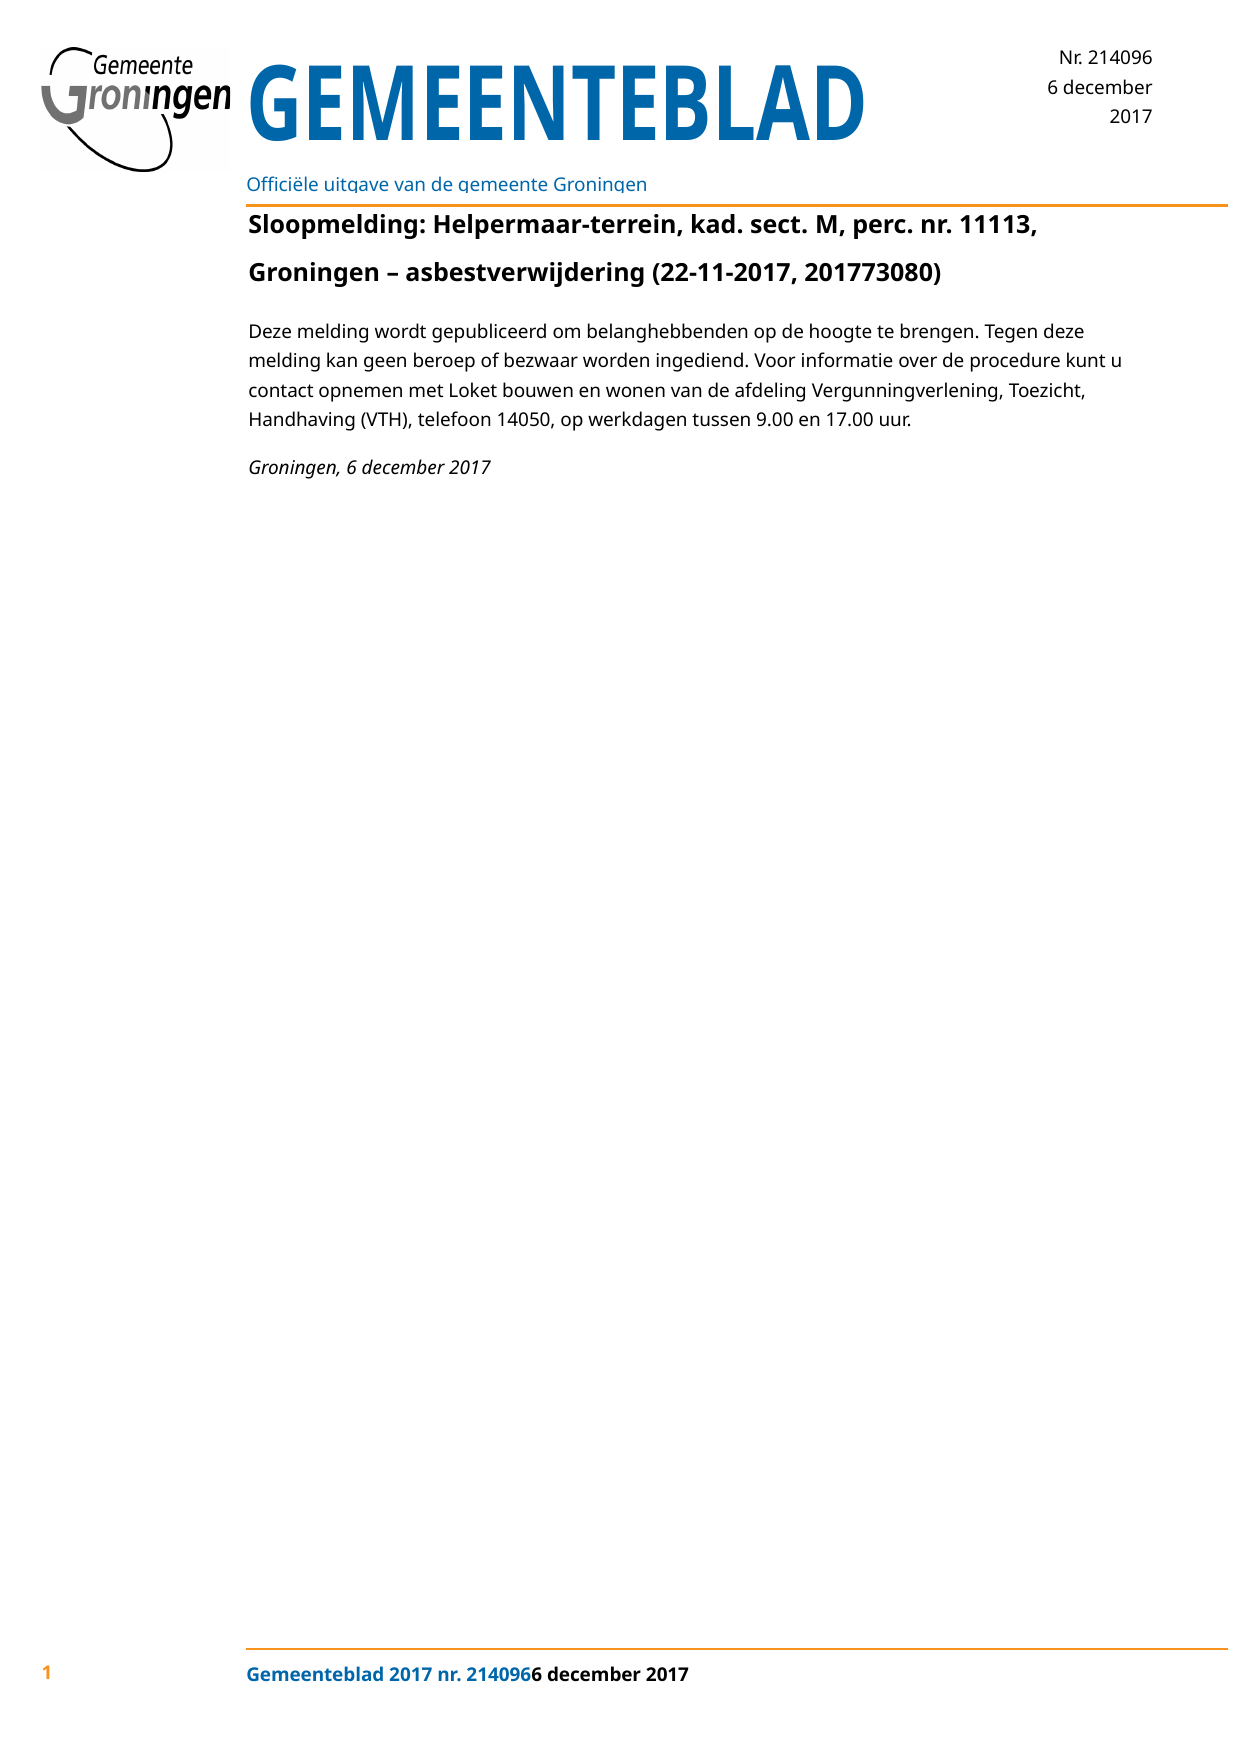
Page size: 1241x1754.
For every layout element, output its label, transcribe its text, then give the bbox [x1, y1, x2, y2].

text Sloopmelding: Helpermaar-terrein, kad. sect. M, perc. nr. 11113, Groningen – asbestverwijdering (22-11-2017, 201773080) [248, 207, 1152, 288]
picture [41, 47, 231, 172]
text Groningen, 6 december 2017 [248, 454, 1152, 480]
text Deze melding wordt gepubliceerd om belanghebbenden op de hoogte te brengen. Tegen deze melding kan geen beroep of bezwaar worden ingediend. Voor informatie over de procedure kunt u contact opnemen met Loket bouwen en wonen van de afdeling Vergunningverlening, Toezicht, Handhaving (VTH), telefoon 14050, op werkdagen tussen 9.00 en 17.00 uur. [248, 318, 1152, 432]
